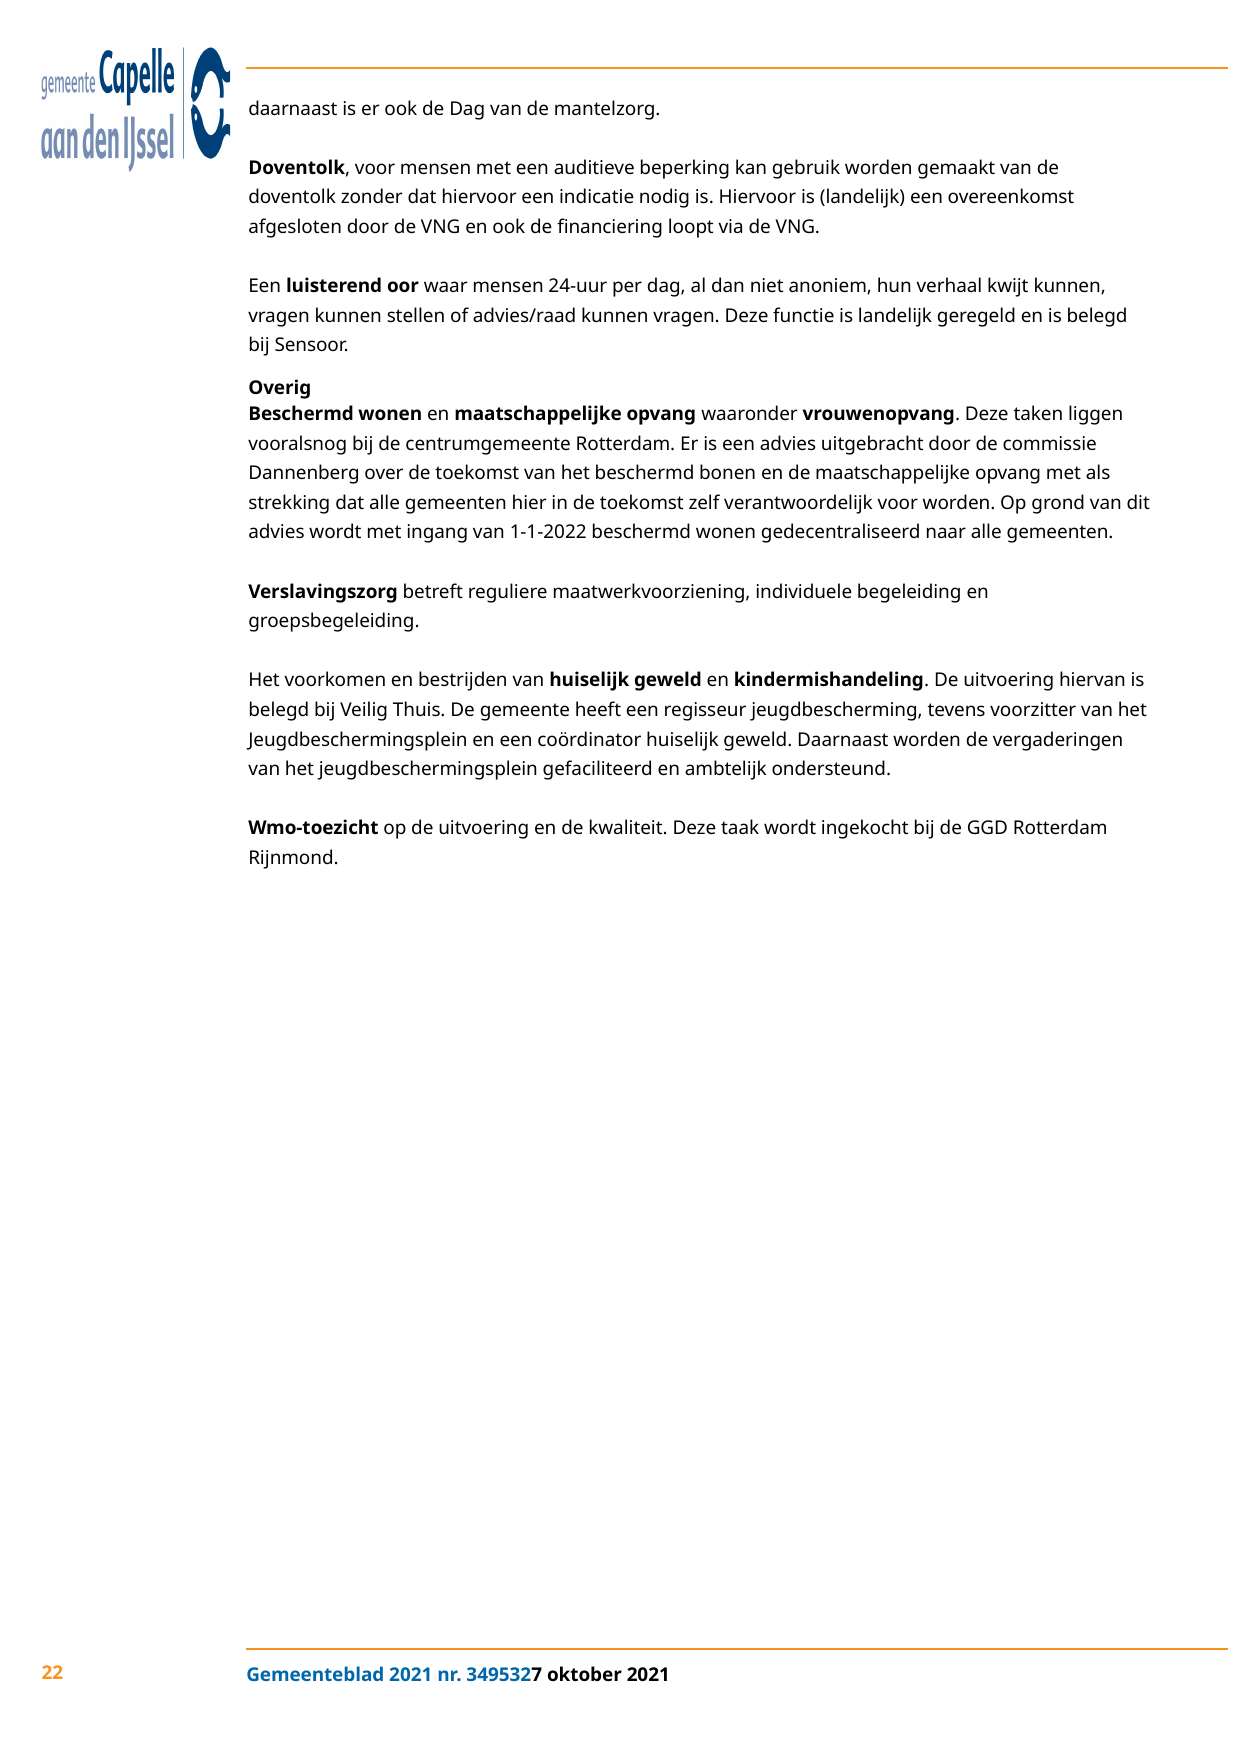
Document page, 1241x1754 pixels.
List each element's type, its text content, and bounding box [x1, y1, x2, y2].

text Verslavingszorg betreft reguliere maatwerkvoorziening, individuele begeleiding en groepsbegeleiding. [248, 578, 1152, 633]
text Overig [248, 374, 1152, 400]
text Doventolk, voor mensen met een auditieve beperking kan gebruik worden gemaakt van de doventolk zonder dat hiervoor een indicatie nodig is. Hiervoor is (landelijk) een overeenkomst afgesloten door de VNG en ook de financiering loopt via de VNG. [248, 154, 1152, 239]
text Een luisterend oor waar mensen 24-uur per dag, al dan niet anoniem, hun verhaal kwijt kunnen, vragen kunnen stellen of advies/raad kunnen vragen. Deze functie is landelijk geregeld en is belegd bij Sensoor. [248, 272, 1152, 357]
text Het voorkomen en bestrijden van huiselijk geweld en kindermishandeling. De uitvoering hiervan is belegd bij Veilig Thuis. De gemeente heeft een regisseur jeugdbescherming, tevens voorzitter van het Jeugdbeschermingsplein en een coördinator huiselijk geweld. Daarnaast worden de vergaderingen van het jeugdbeschermingsplein gefaciliteerd en ambtelijk ondersteund. [248, 667, 1152, 781]
text daarnaast is er ook de Dag van de mantelzorg. [248, 95, 1152, 121]
picture [41, 47, 231, 172]
text Beschermd wonen en maatschappelijke opvang waaronder vrouwenopvang. Deze taken liggen vooralsnog bij de centrumgemeente Rotterdam. Er is een advies uitgebracht door de commissie Dannenberg over de toekomst van het beschermd bonen en de maatschappelijke opvang met als strekking dat alle gemeenten hier in de toekomst zelf verantwoordelijk voor worden. Op grond van dit advies wordt met ingang van 1-1-2022 beschermd wonen gedecentraliseerd naar alle gemeenten. [248, 400, 1152, 544]
text Wmo-toezicht op de uitvoering en de kwaliteit. Deze taak wordt ingekocht bij de GGD Rotterdam Rijnmond. [248, 814, 1152, 870]
